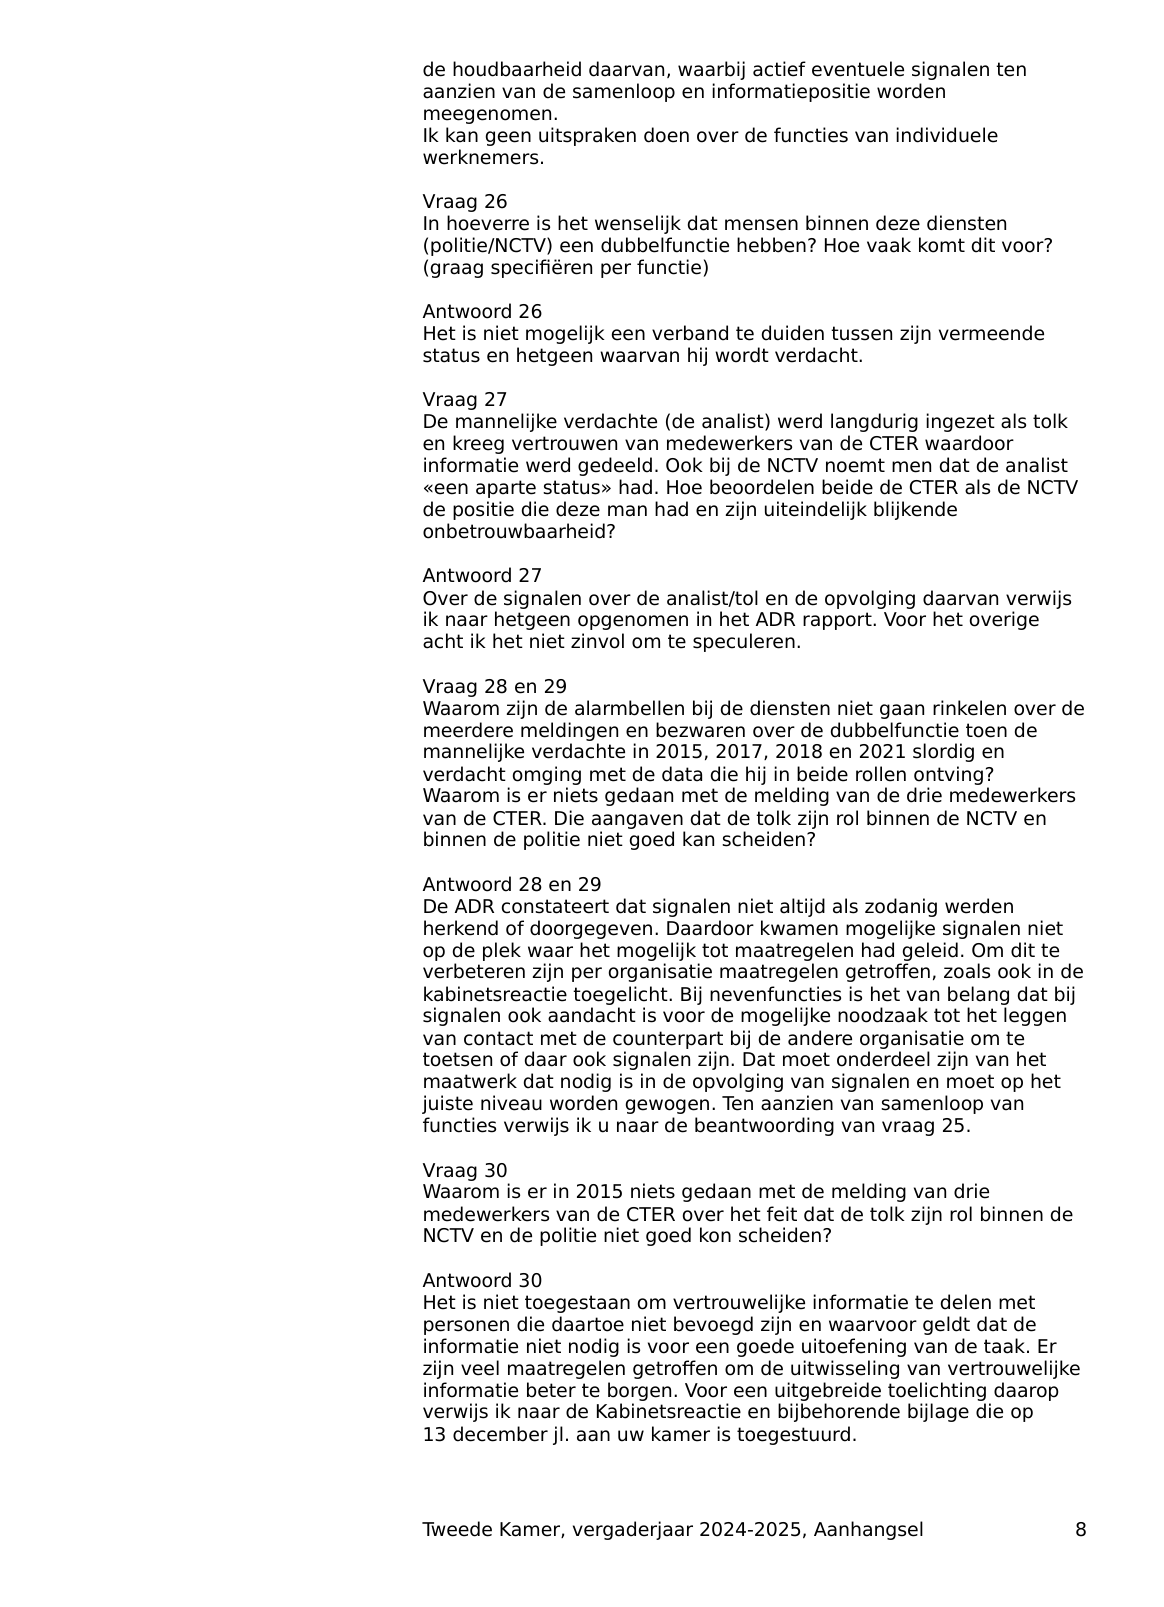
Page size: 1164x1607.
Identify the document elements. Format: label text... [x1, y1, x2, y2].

text De mannelijke verdachte (de analist) werd langdurig ingezet als tolk en kreeg vertrouwen van medewerkers van de CTER waardoor informatie werd gedeeld. Ook bij de NCTV noemt men dat de analist «een aparte status» had. Hoe beoordelen beide de CTER als de NCTV de positie die deze man had en zijn uiteindelijk blijkende onbetrouwbaarheid? [422, 411, 1087, 543]
text Ik kan geen uitspraken doen over de functies van individuele werknemers. [422, 125, 1087, 169]
text Antwoord 30 [422, 1269, 1087, 1292]
text Waarom is er in 2015 niets gedaan met de melding van drie medewerkers van de CTER over het feit dat de tolk zijn rol binnen de NCTV en de politie niet goed kon scheiden? [422, 1181, 1087, 1247]
text Vraag 26 [422, 191, 1087, 213]
text Het is niet toegestaan om vertrouwelijke informatie te delen met personen die daartoe niet bevoegd zijn en waarvoor geldt dat de informatie niet nodig is voor een goede uitoefening van de taak. Er zijn veel maatregelen getroffen om de uitwisseling van vertrouwelijke informatie beter te borgen. Voor een uitgebreide toelichting daarop verwijs ik naar de Kabinetsreactie en bijbehorende bijlage die op 13 december jl. aan uw kamer is toegestuurd. [422, 1292, 1087, 1445]
text Het is niet mogelijk een verband te duiden tussen zijn vermeende status en hetgeen waarvan hij wordt verdacht. [422, 323, 1087, 367]
text Waarom zijn de alarmbellen bij de diensten niet gaan rinkelen over de meerdere meldingen en bezwaren over de dubbelfunctie toen de mannelijke verdachte in 2015, 2017, 2018 en 2021 slordig en verdacht omging met de data die hij in beide rollen ontving? [422, 697, 1087, 785]
text Vraag 28 en 29 [422, 676, 1087, 697]
text Over de signalen over de analist/tol en de opvolging daarvan verwijs ik naar hetgeen opgenomen in het ADR rapport. Voor het overige acht ik het niet zinvol om te speculeren. [422, 587, 1087, 653]
text de houdbaarheid daarvan, waarbij actief eventuele signalen ten aanzien van de samenloop en informatiepositie worden meegenomen. [422, 59, 1087, 125]
text Antwoord 26 [422, 301, 1087, 323]
text Waarom is er niets gedaan met de melding van de drie medewerkers van de CTER. Die aangaven dat de tolk zijn rol binnen de NCTV en binnen de politie niet goed kan scheiden? [422, 785, 1087, 851]
text De ADR constateert dat signalen niet altijd als zodanig werden herkend of doorgegeven. Daardoor kwamen mogelijke signalen niet op de plek waar het mogelijk tot maatregelen had geleid. Om dit te verbeteren zijn per organisatie maatregelen getroffen, zoals ook in de kabinetsreactie toegelicht. Bij nevenfuncties is het van belang dat bij signalen ook aandacht is voor de mogelijke noodzaak tot het leggen van contact met de counterpart bij de andere organisatie om te toetsen of daar ook signalen zijn. Dat moet onderdeel zijn van het maatwerk dat nodig is in de opvolging van signalen en moet op het juiste niveau worden gewogen. Ten aanzien van samenloop van functies verwijs ik u naar de beantwoording van vraag 25. [422, 896, 1087, 1137]
text Antwoord 27 [422, 565, 1087, 587]
text Vraag 27 [422, 389, 1087, 411]
text Antwoord 28 en 29 [422, 873, 1087, 896]
text In hoeverre is het wenselijk dat mensen binnen deze diensten (politie/NCTV) een dubbelfunctie hebben? Hoe vaak komt dit voor? (graag specifiëren per functie) [422, 213, 1087, 279]
text Vraag 30 [422, 1159, 1087, 1181]
